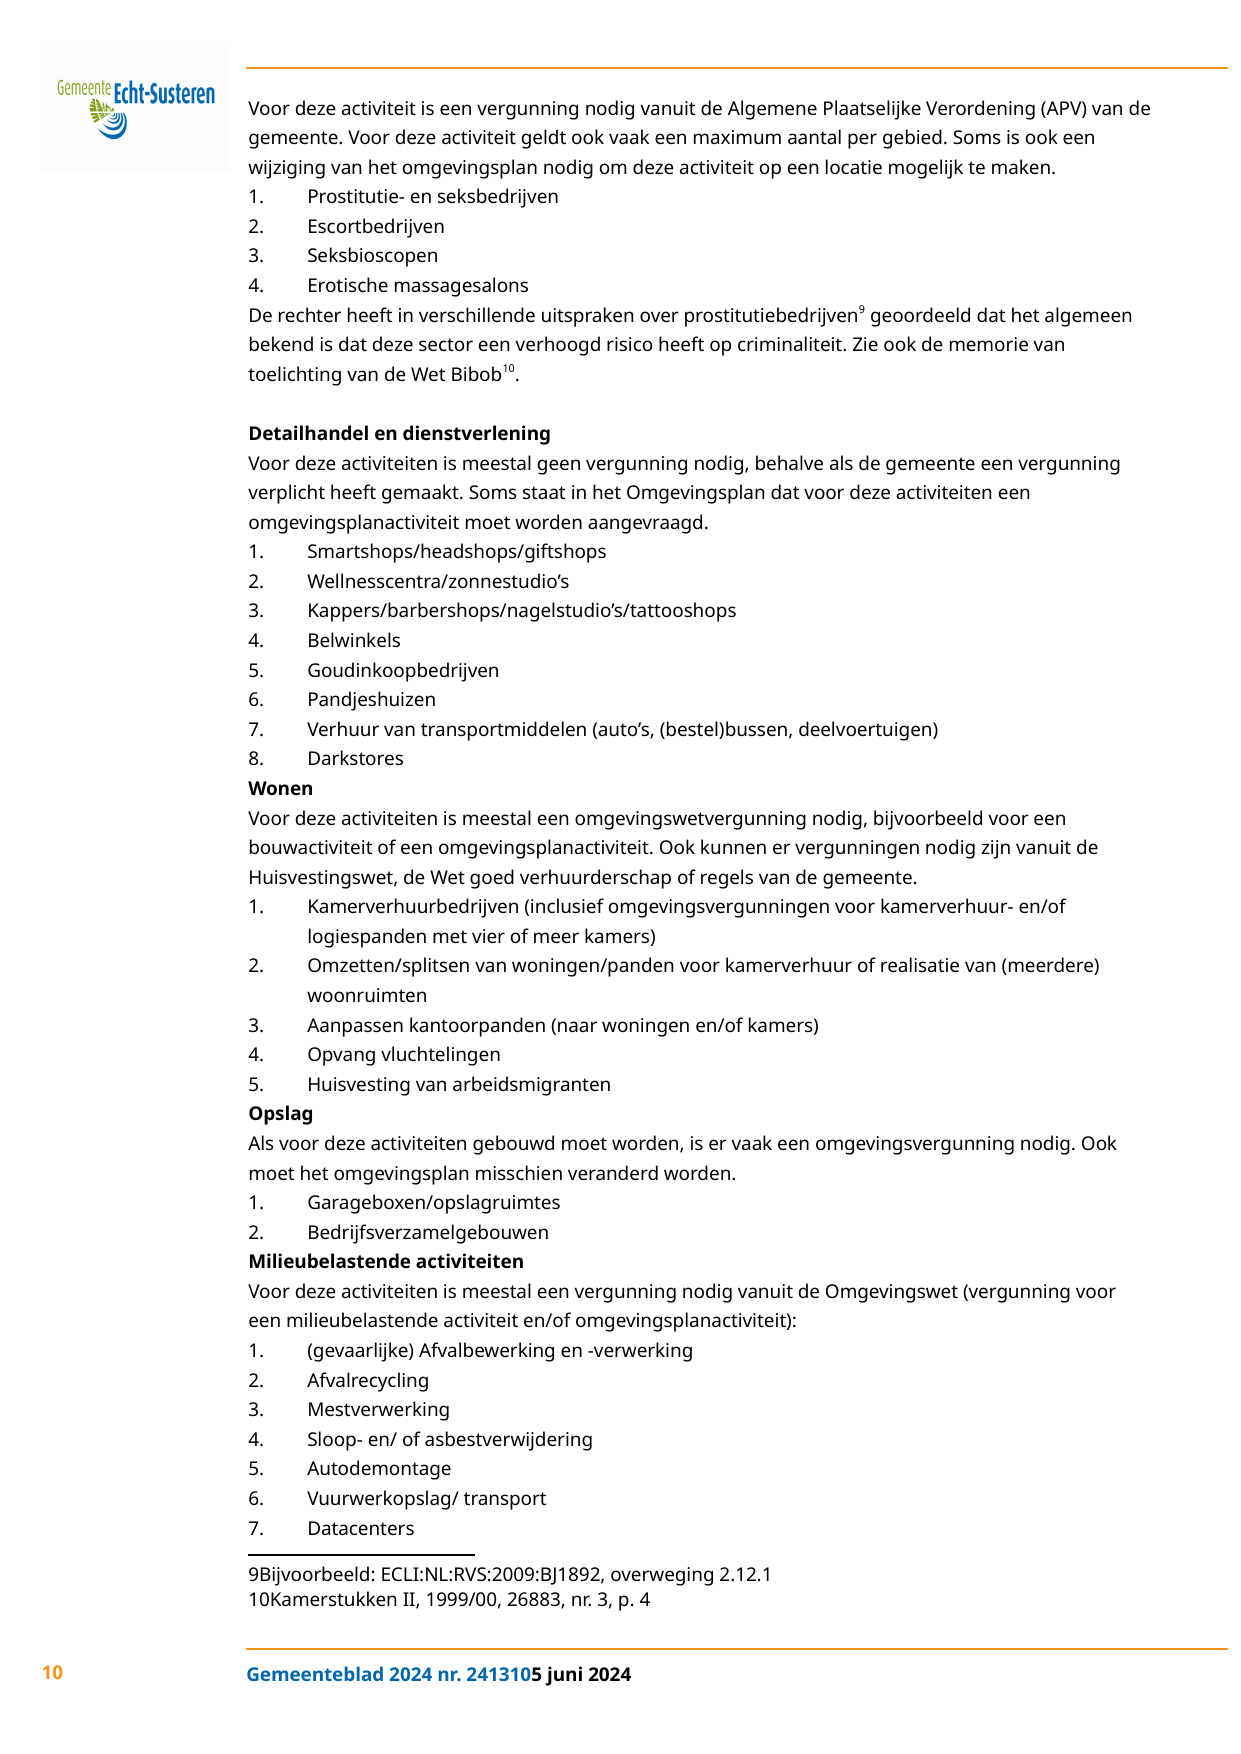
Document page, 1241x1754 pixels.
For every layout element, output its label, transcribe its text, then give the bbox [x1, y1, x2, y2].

list Belwinkels [248, 627, 1152, 653]
text Als voor deze activiteiten gebouwd moet worden, is er vaak een omgevingsvergunning nodig. Ook moet het omgevingsplan misschien veranderd worden. [248, 1130, 1152, 1186]
list Prostitutie- en seksbedrijven [248, 183, 1152, 209]
list Datacenters [248, 1515, 1152, 1541]
list Aanpassen kantoorpanden (naar woningen en/of kamers) [248, 1012, 1152, 1038]
list Opvang vluchtelingen [248, 1041, 1152, 1067]
list Kappers/barbershops/nagelstudio’s/tattooshops [248, 598, 1152, 623]
text De rechter heeft in verschillende uitspraken over prostitutiebedrijven geoordeeld dat het algemeen bekend is dat deze sector een verhoogd risico heeft op criminaliteit. Zie ook de memorie van toelichting van de Wet Bibob. [248, 302, 1152, 387]
list Vuurwerkopslag/ transport [248, 1485, 1152, 1511]
list Seksbioscopen [248, 243, 1152, 268]
list (gevaarlijke) Afvalbewerking en -verwerking [248, 1337, 1152, 1363]
list Smartshops/headshops/giftshops [248, 538, 1152, 564]
text Voor deze activiteit is een vergunning nodig vanuit de Algemene Plaatselijke Verordening (APV) van de gemeente. Voor deze activiteit geldt ook vaak een maximum aantal per gebied. Soms is ook een wijziging van het omgevingsplan nodig om deze activiteit op een locatie mogelijk te maken. [248, 95, 1152, 180]
list Darkstores [248, 746, 1152, 771]
text Opslag [248, 1101, 1152, 1126]
list Verhuur van transportmiddelen (auto’s, (bestel)bussen, deelvoertuigen) [248, 716, 1152, 742]
text Milieubelastende activiteiten [248, 1248, 1152, 1274]
list Bedrijfsverzamelgebouwen [248, 1219, 1152, 1245]
text Voor deze activiteiten is meestal een omgevingswetvergunning nodig, bijvoorbeeld voor een bouwactiviteit of een omgevingsplanactiviteit. Ook kunnen er vergunningen nodig zijn vanuit de Huisvestingswet, de Wet goed verhuurderschap of regels van de gemeente. [248, 805, 1152, 890]
list Omzetten/splitsen van woningen/panden voor kamerverhuur of realisatie van (meerdere) woonruimten [248, 953, 1152, 1008]
list Autodemontage [248, 1456, 1152, 1481]
list Wellnesscentra/zonnestudio’s [248, 568, 1152, 594]
list Sloop- en/ of asbestverwijdering [248, 1426, 1152, 1452]
list Kamerverhuurbedrijven (inclusief omgevingsvergunningen voor kamerverhuur- en/of logiespanden met vier of meer kamers) [248, 893, 1152, 949]
text Kamerstukken II, 1999/00, 26883, nr. 3, p. 4 [248, 1586, 1152, 1612]
text Voor deze activiteiten is meestal een vergunning nodig vanuit de Omgevingswet (vergunning voor een milieubelastende activiteit en/of omgevingsplanactiviteit): [248, 1278, 1152, 1333]
list Escortbedrijven [248, 213, 1152, 239]
list Erotische massagesalons [248, 272, 1152, 298]
list Mestverwerking [248, 1396, 1152, 1422]
list Garageboxen/opslagruimtes [248, 1189, 1152, 1215]
picture [41, 47, 231, 172]
text Bijvoorbeeld: ECLI:NL:RVS:2009:BJ1892, overweging 2.12.1 [248, 1561, 1152, 1586]
list Pandjeshuizen [248, 686, 1152, 712]
text Wonen [248, 775, 1152, 801]
list Huisvesting van arbeidsmigranten [248, 1071, 1152, 1097]
text Detailhandel en dienstverlening [248, 420, 1152, 446]
list Afvalrecycling [248, 1367, 1152, 1393]
text Voor deze activiteiten is meestal geen vergunning nodig, behalve als de gemeente een vergunning verplicht heeft gemaakt. Soms staat in het Omgevingsplan dat voor deze activiteiten een omgevingsplanactiviteit moet worden aangevraagd. [248, 450, 1152, 535]
list Goudinkoopbedrijven [248, 657, 1152, 683]
